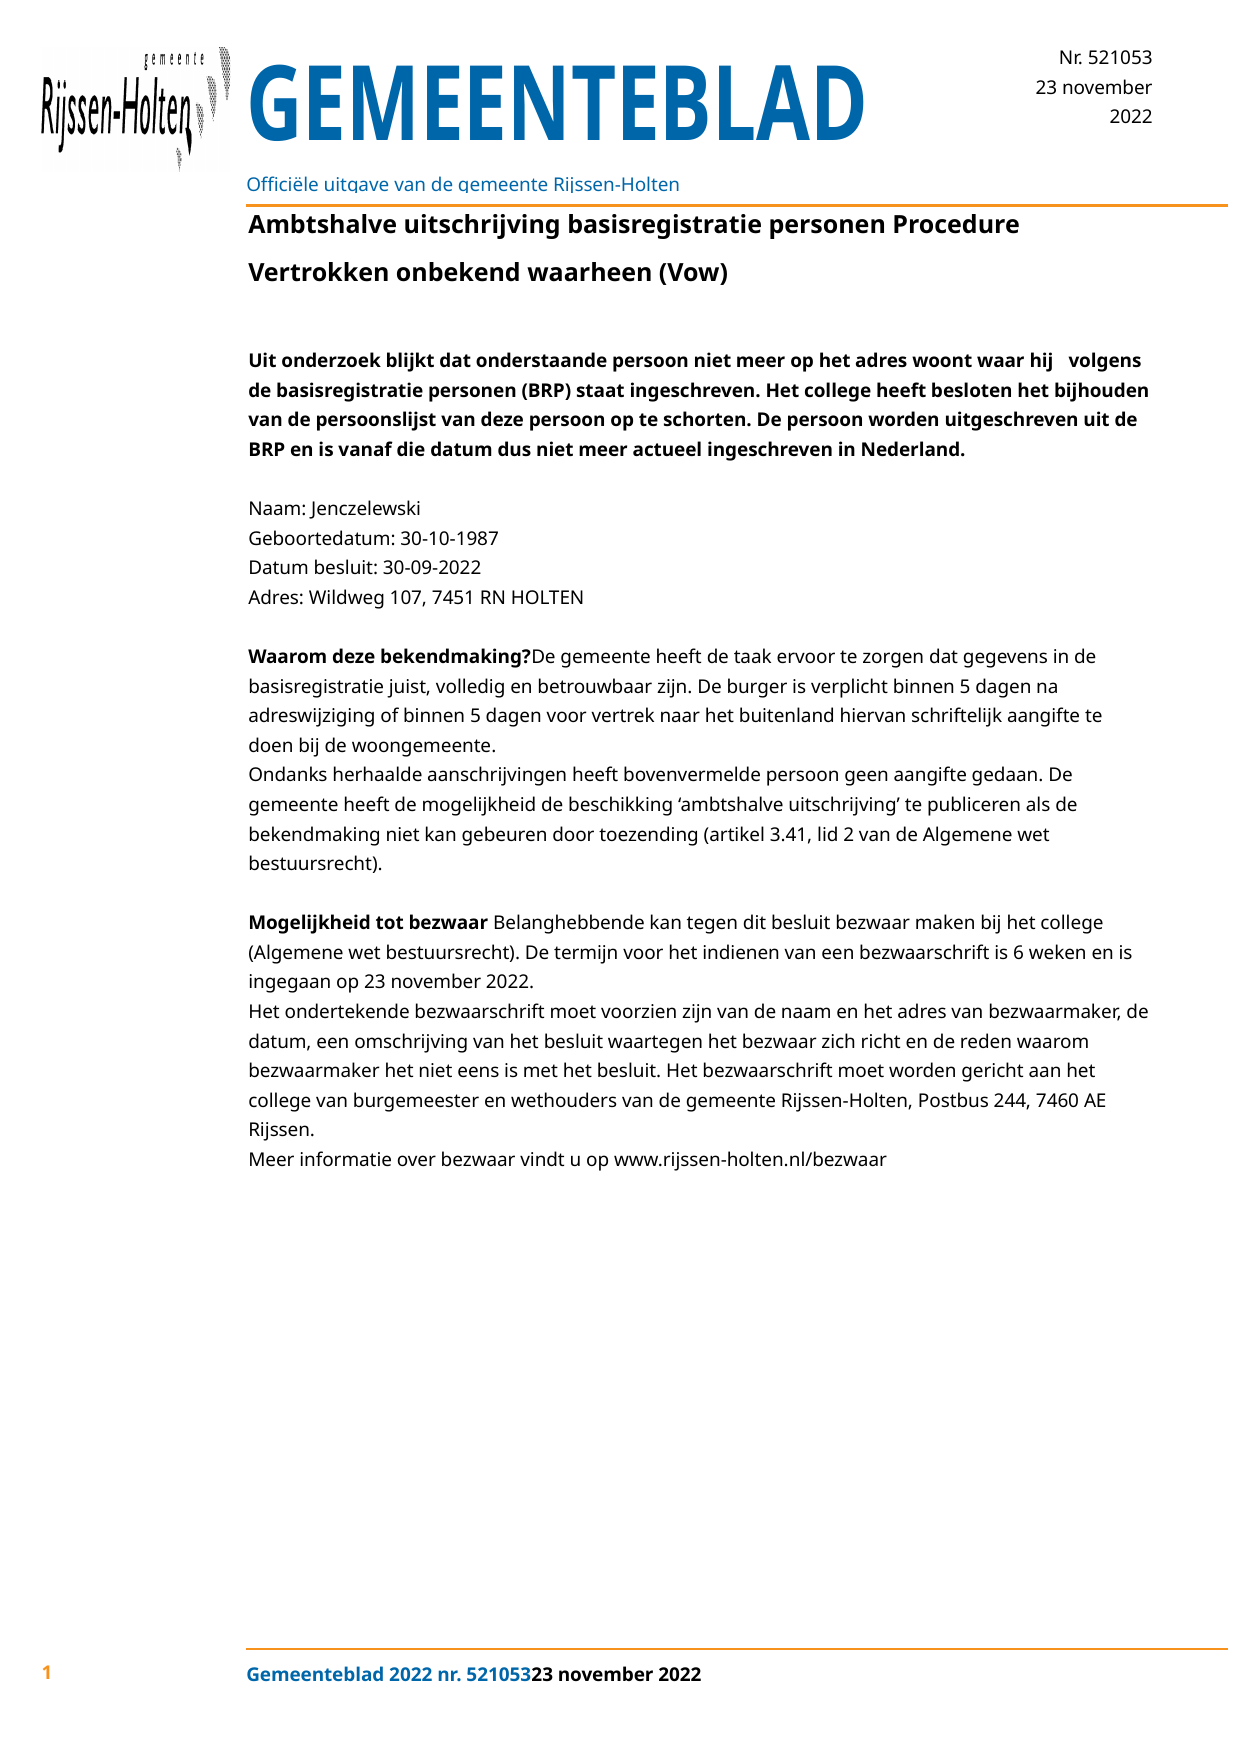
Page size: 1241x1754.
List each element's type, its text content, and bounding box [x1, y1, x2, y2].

text Adres: Wildweg 107, 7451 RN HOLTEN [248, 584, 1152, 610]
text Geboortedatum: 30-10-1987 [248, 525, 1152, 551]
text Ambtshalve uitschrijving basisregistratie personen Procedure Vertrokken onbekend waarheen (Vow) [248, 207, 1152, 288]
text Ondanks herhaalde aanschrijvingen heeft bovenvermelde persoon geen aangifte gedaan. De gemeente heeft de mogelijkheid de beschikking ‘ambtshalve uitschrijving’ te publiceren als de bekendmaking niet kan gebeuren door toezending (artikel 3.41, lid 2 van de Algemene wet bestuursrecht). [248, 762, 1152, 876]
picture [41, 47, 231, 172]
text Naam: Jenczelewski [248, 495, 1152, 521]
text Het ondertekende bezwaarschrift moet voorzien zijn van de naam en het adres van bezwaarmaker, de datum, een omschrijving van het besluit waartegen het bezwaar zich richt en de reden waarom bezwaarmaker het niet eens is met het besluit. Het bezwaarschrift moet worden gericht aan het college van burgemeester en wethouders van de gemeente Rijssen-Holten, Postbus 244, 7460 AE Rijssen. [248, 998, 1152, 1142]
text Datum besluit: 30-09-2022 [248, 554, 1152, 580]
text Mogelijkheid tot bezwaar Belanghebbende kan tegen dit besluit bezwaar maken bij het college (Algemene wet bestuursrecht). De termijn voor het indienen van een bezwaarschrift is 6 weken en is ingegaan op 23 november 2022. [248, 909, 1152, 994]
text Meer informatie over bezwaar vindt u op www.rijssen-holten.nl/bezwaar [248, 1146, 1152, 1172]
text Uit onderzoek blijkt dat onderstaande persoon niet meer op het adres woont waar hij volgens de basisregistratie personen (BRP) staat ingeschreven. Het college heeft besloten het bijhouden van de persoonslijst van deze persoon op te schorten. De persoon worden uitgeschreven uit de BRP en is vanaf die datum dus niet meer actueel ingeschreven in Nederland. [248, 347, 1152, 462]
text Waarom deze bekendmaking?De gemeente heeft de taak ervoor te zorgen dat gegevens in de basisregistratie juist, volledig en betrouwbaar zijn. De burger is verplicht binnen 5 dagen na adreswijziging of binnen 5 dagen voor vertrek naar het buitenland hiervan schriftelijk aangifte te doen bij de woongemeente. [248, 643, 1152, 758]
